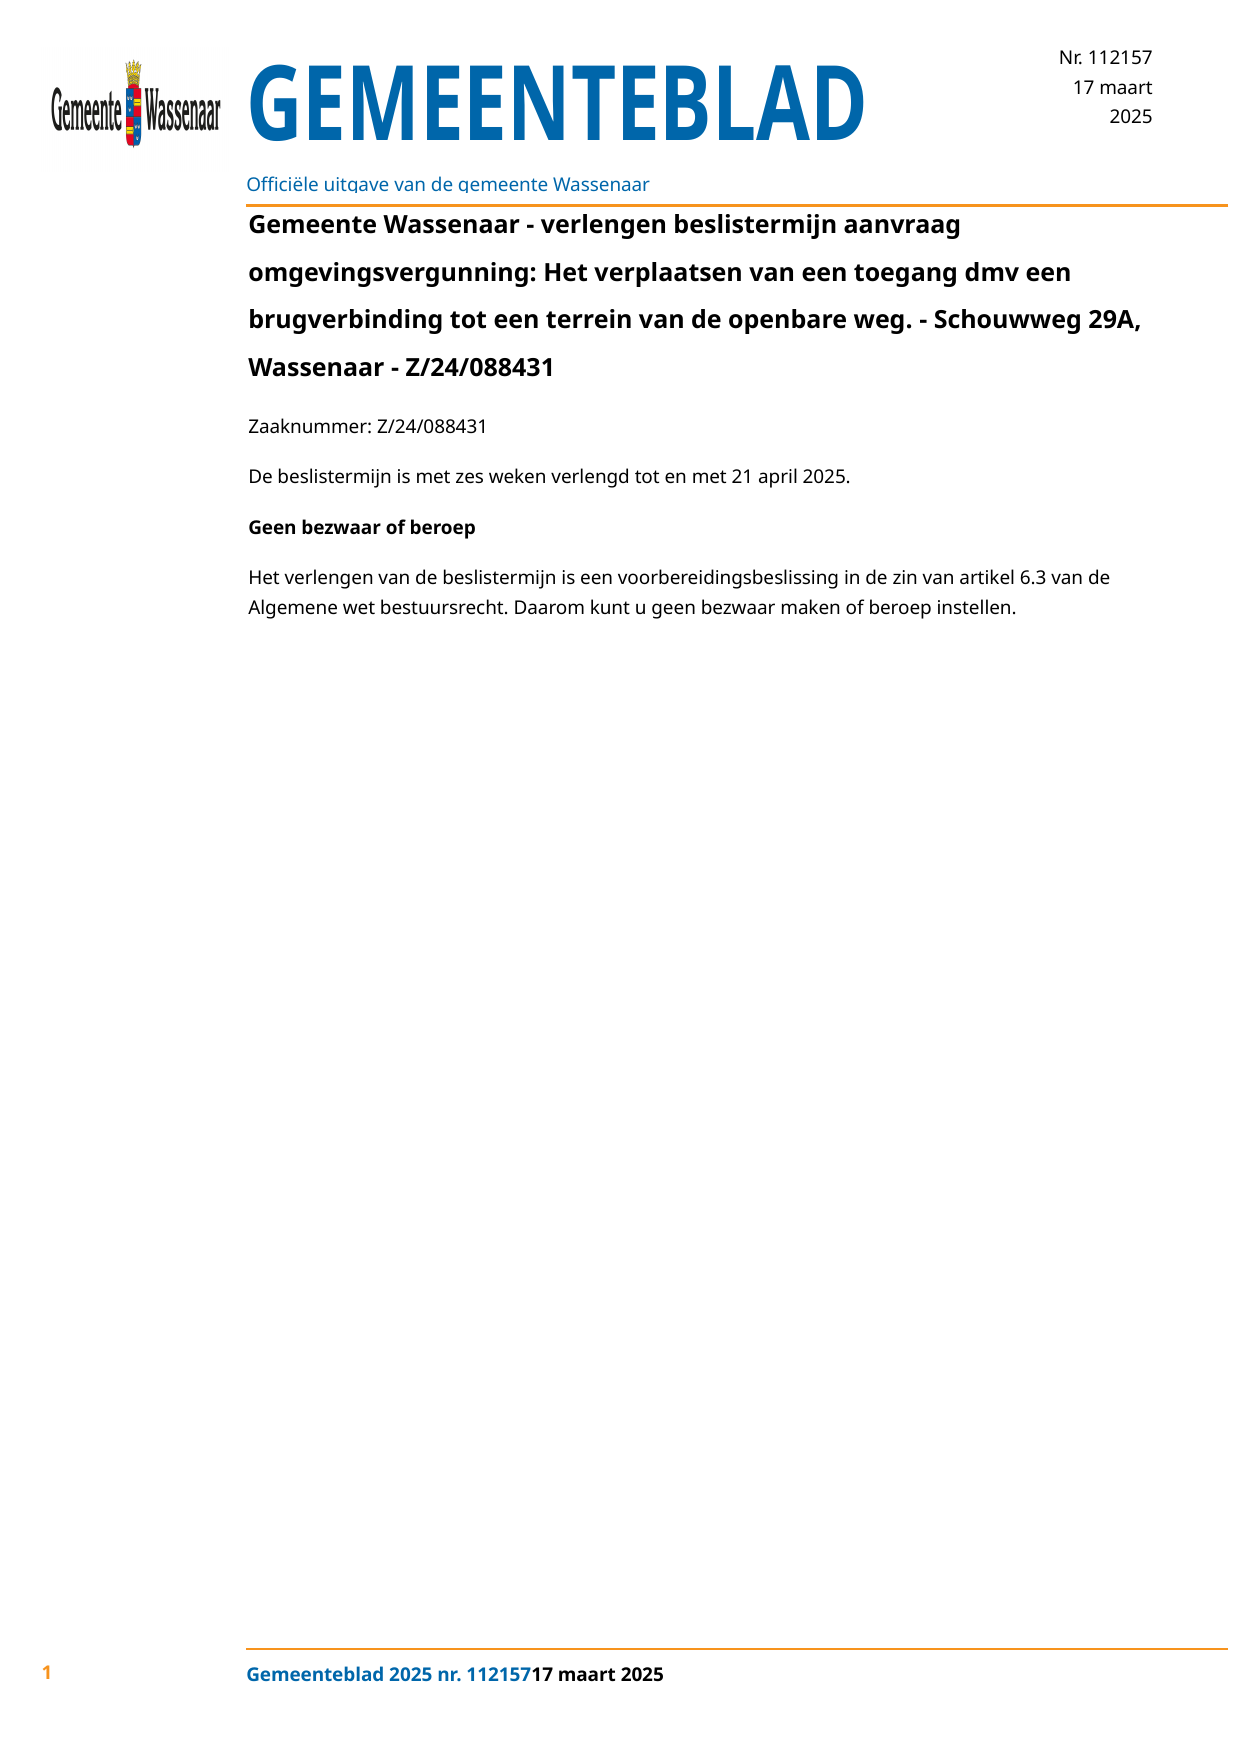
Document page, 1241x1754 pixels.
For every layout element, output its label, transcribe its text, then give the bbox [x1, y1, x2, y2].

picture [41, 47, 231, 172]
text Geen bezwaar of beroep [248, 514, 1152, 540]
text Het verlengen van de beslistermijn is een voorbereidingsbeslissing in de zin van artikel 6.3 van de Algemene wet bestuursrecht. Daarom kunt u geen bezwaar maken of beroep instellen. [248, 564, 1152, 620]
text Gemeente Wassenaar - verlengen beslistermijn aanvraag omgevingsvergunning: Het verplaatsen van een toegang dmv een brugverbinding tot een terrein van de openbare weg. - Schouwweg 29A, Wassenaar - Z/24/088431 [248, 207, 1152, 384]
text De beslistermijn is met zes weken verlengd tot en met 21 april 2025. [248, 463, 1152, 489]
text Zaaknummer: Z/24/088431 [248, 413, 1152, 439]
